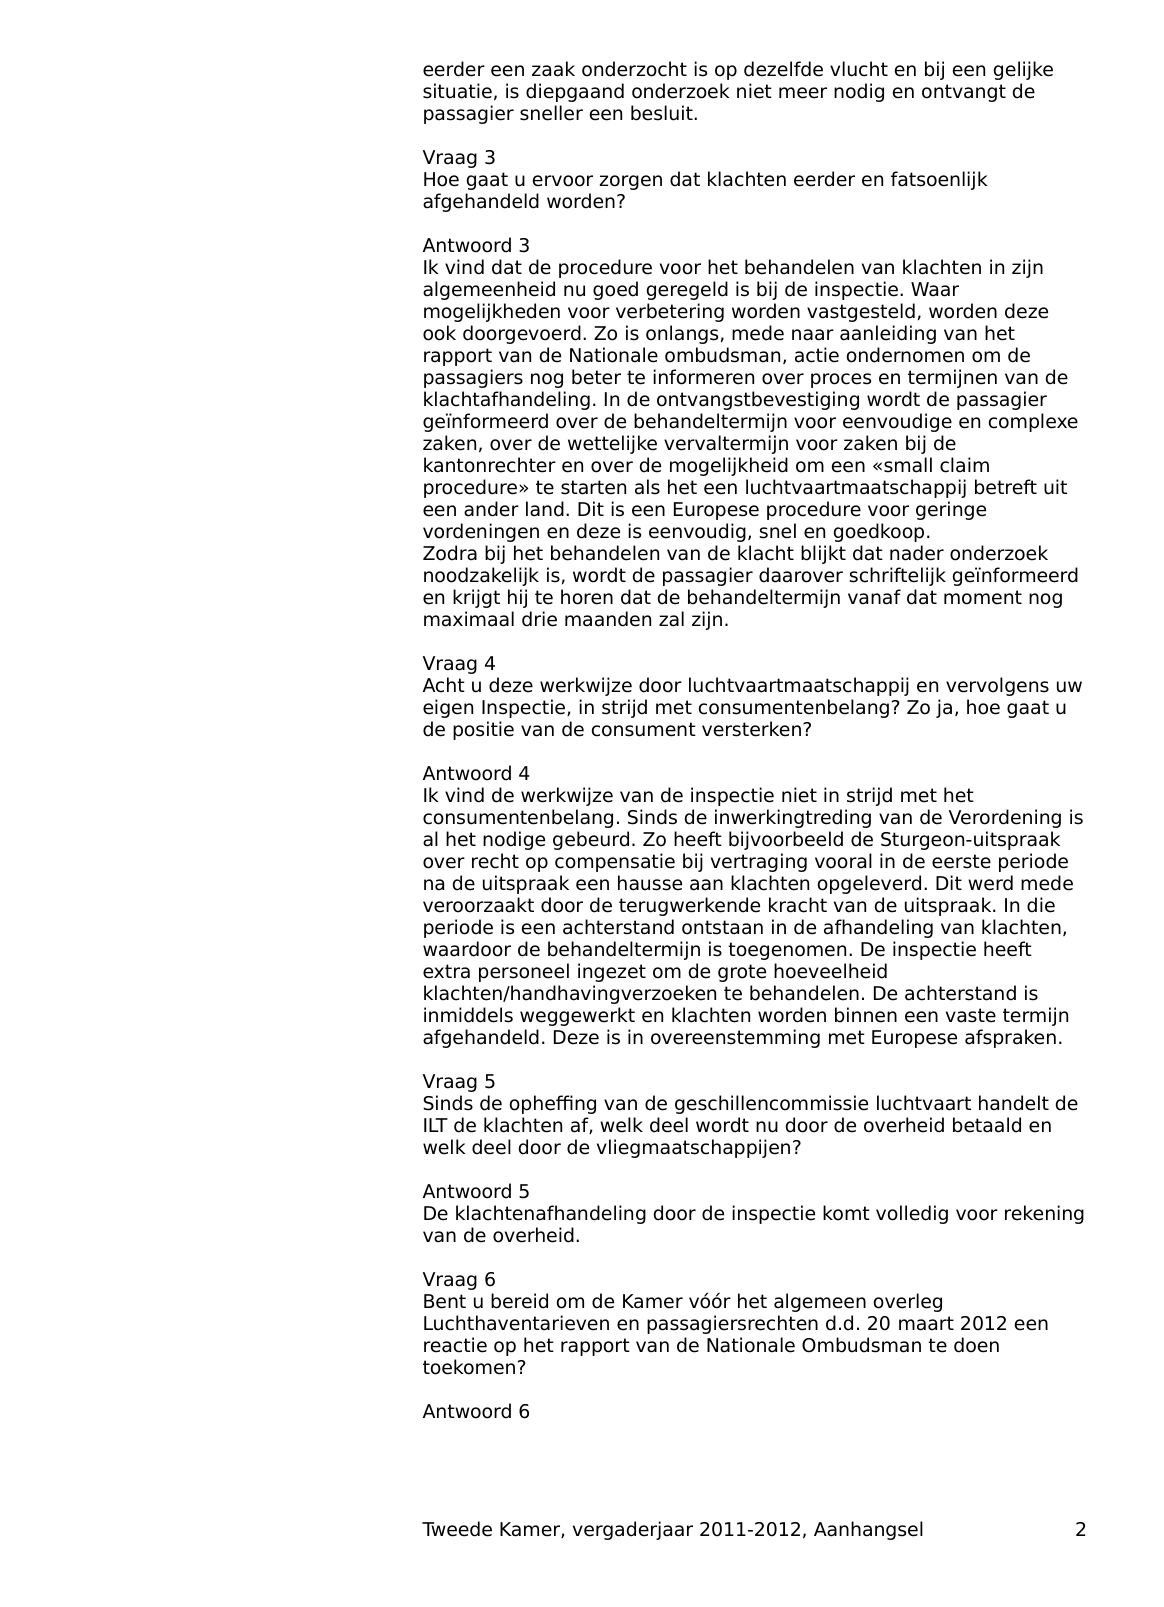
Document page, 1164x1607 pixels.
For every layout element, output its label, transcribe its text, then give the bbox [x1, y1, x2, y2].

text Sinds de opheffing van de geschillencommissie luchtvaart handelt de ILT de klachten af, welk deel wordt nu door de overheid betaald en welk deel door de vliegmaatschappijen? [422, 1093, 1087, 1159]
text Vraag 3 [422, 147, 1087, 169]
text Antwoord 4 [422, 763, 1087, 785]
text Ik vind de werkwijze van de inspectie niet in strijd met het consumentenbelang. Sinds de inwerkingtreding van de Verordening is al het nodige gebeurd. Zo heeft bijvoorbeeld de Sturgeon-uitspraak over recht op compensatie bij vertraging vooral in de eerste periode na de uitspraak een hausse aan klachten opgeleverd. Dit werd mede veroorzaakt door de terugwerkende kracht van de uitspraak. In die periode is een achterstand ontstaan in de afhandeling van klachten, waardoor de behandeltermijn is toegenomen. De inspectie heeft extra personeel ingezet om de grote hoeveelheid klachten/handhavingverzoeken te behandelen. De achterstand is inmiddels weggewerkt en klachten worden binnen een vaste termijn afgehandeld. Deze is in overeenstemming met Europese afspraken. [422, 785, 1087, 1049]
text eerder een zaak onderzocht is op dezelfde vlucht en bij een gelijke situatie, is diepgaand onderzoek niet meer nodig en ontvangt de passagier sneller een besluit. [422, 59, 1087, 125]
text Hoe gaat u ervoor zorgen dat klachten eerder en fatsoenlijk afgehandeld worden? [422, 169, 1087, 213]
text Acht u deze werkwijze door luchtvaartmaatschappij en vervolgens uw eigen Inspectie, in strijd met consumentenbelang? Zo ja, hoe gaat u de positie van de consument versterken? [422, 675, 1087, 741]
text Vraag 5 [422, 1071, 1087, 1093]
text Ik vind dat de procedure voor het behandelen van klachten in zijn algemeenheid nu goed geregeld is bij de inspectie. Waar mogelijkheden voor verbetering worden vastgesteld, worden deze ook doorgevoerd. Zo is onlangs, mede naar aanleiding van het rapport van de Nationale ombudsman, actie ondernomen om de passagiers nog beter te informeren over proces en termijnen van de klachtafhandeling. In de ontvangstbevestiging wordt de passagier geïnformeerd over de behandeltermijn voor eenvoudige en complexe zaken, over de wettelijke vervaltermijn voor zaken bij de kantonrechter en over de mogelijkheid om een «small claim procedure» te starten als het een luchtvaartmaatschappij betreft uit een ander land. Dit is een Europese procedure voor geringe vordeningen en deze is eenvoudig, snel en goedkoop. [422, 257, 1087, 543]
text Zodra bij het behandelen van de klacht blijkt dat nader onderzoek noodzakelijk is, wordt de passagier daarover schriftelijk geïnformeerd en krijgt hij te horen dat de behandeltermijn vanaf dat moment nog maximaal drie maanden zal zijn. [422, 543, 1087, 631]
text Bent u bereid om de Kamer vόόr het algemeen overleg Luchthaventarieven en passagiersrechten d.d. 20 maart 2012 een reactie op het rapport van de Nationale Ombudsman te doen toekomen? [422, 1291, 1087, 1379]
text Antwoord 3 [422, 235, 1087, 257]
text Vraag 6 [422, 1269, 1087, 1291]
text De klachtenafhandeling door de inspectie komt volledig voor rekening van de overheid. [422, 1203, 1087, 1247]
text Antwoord 5 [422, 1181, 1087, 1203]
text Vraag 4 [422, 653, 1087, 675]
text Antwoord 6 [422, 1401, 1087, 1423]
